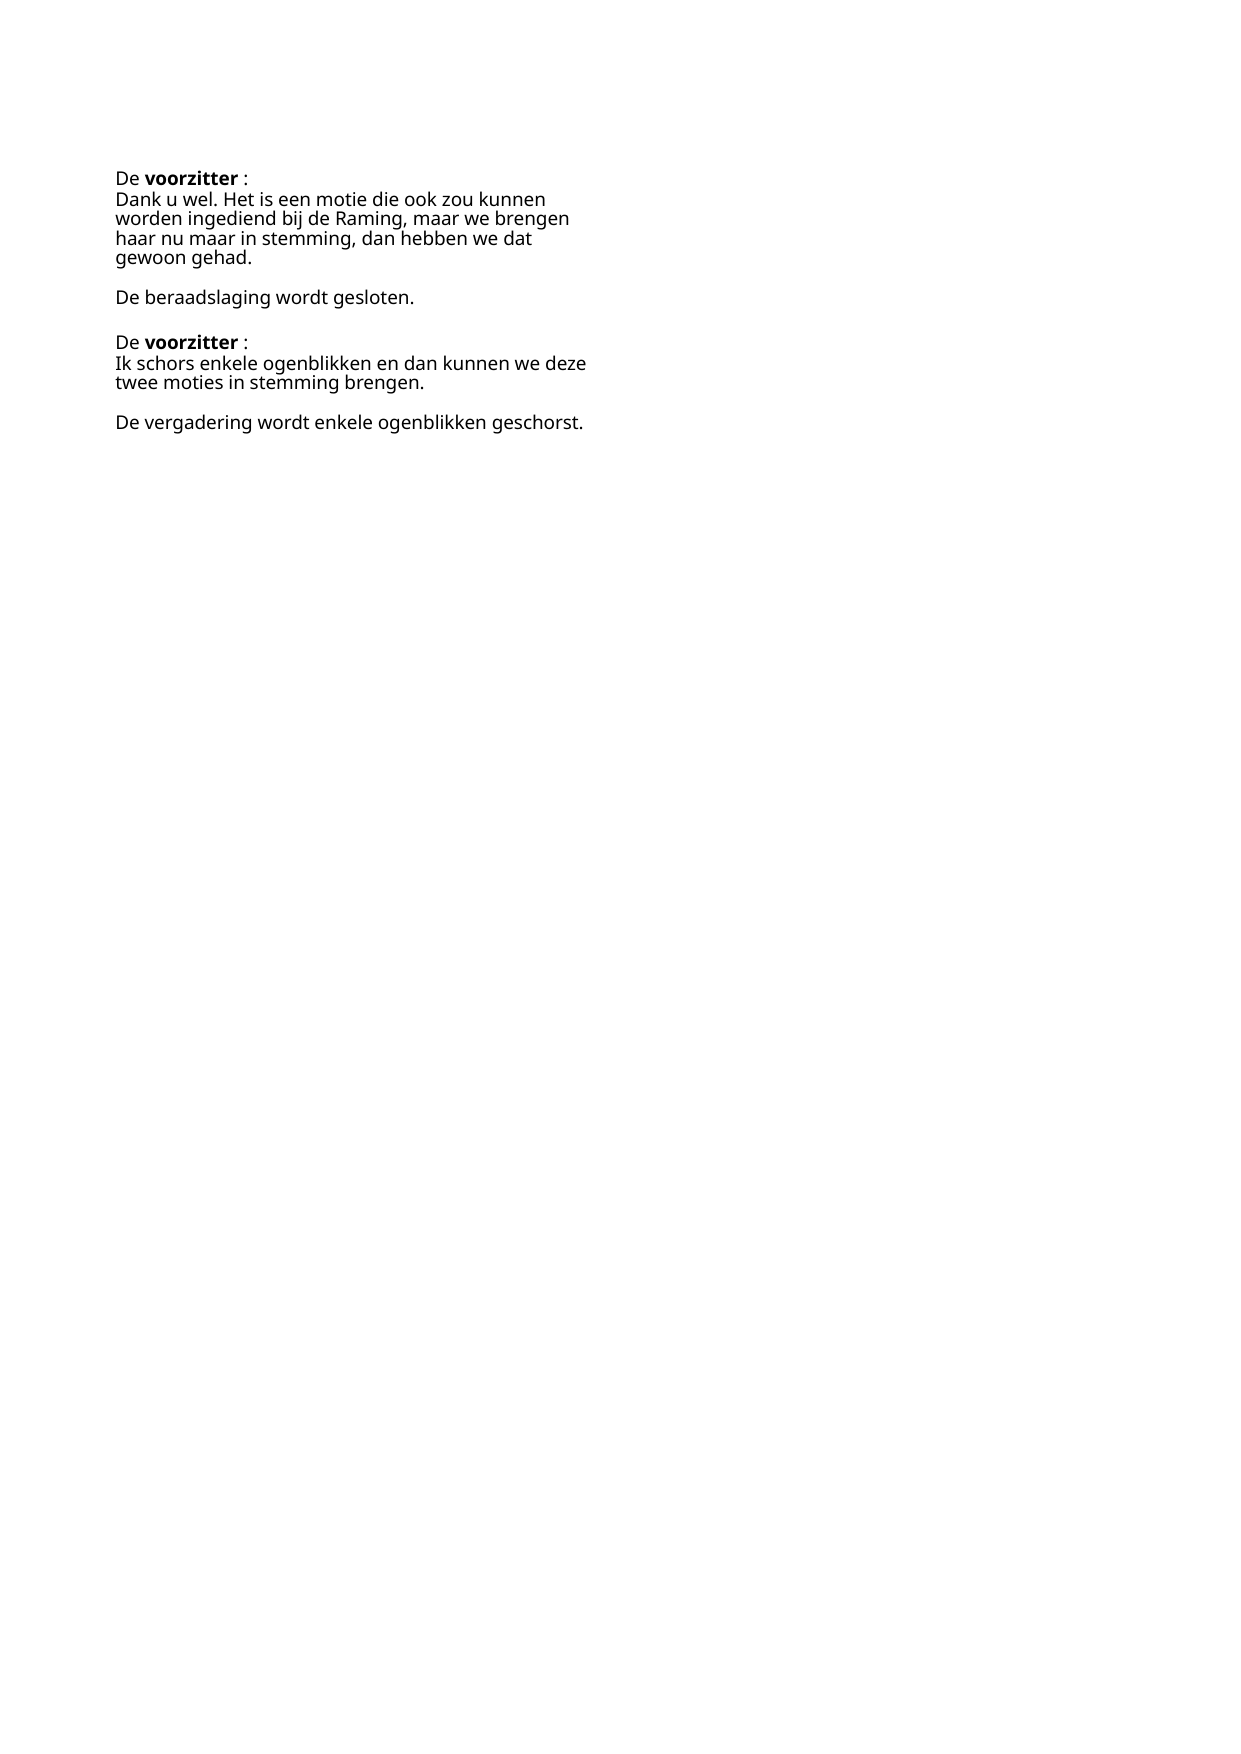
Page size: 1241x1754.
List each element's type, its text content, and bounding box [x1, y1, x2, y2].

text De vergadering wordt enkele ogenblikken geschorst. [115, 414, 605, 433]
text De voorzitter : [115, 165, 605, 191]
text De beraadslaging wordt gesloten. [115, 289, 605, 308]
text De voorzitter : [115, 329, 605, 355]
text Ik schors enkele ogenblikken en dan kunnen we deze twee moties in stemming brengen. [115, 355, 605, 393]
text Dank u wel. Het is een motie die ook zou kunnen worden ingediend bij de Raming, maar we brengen haar nu maar in stemming, dan hebben we dat gewoon gehad. [115, 191, 605, 268]
